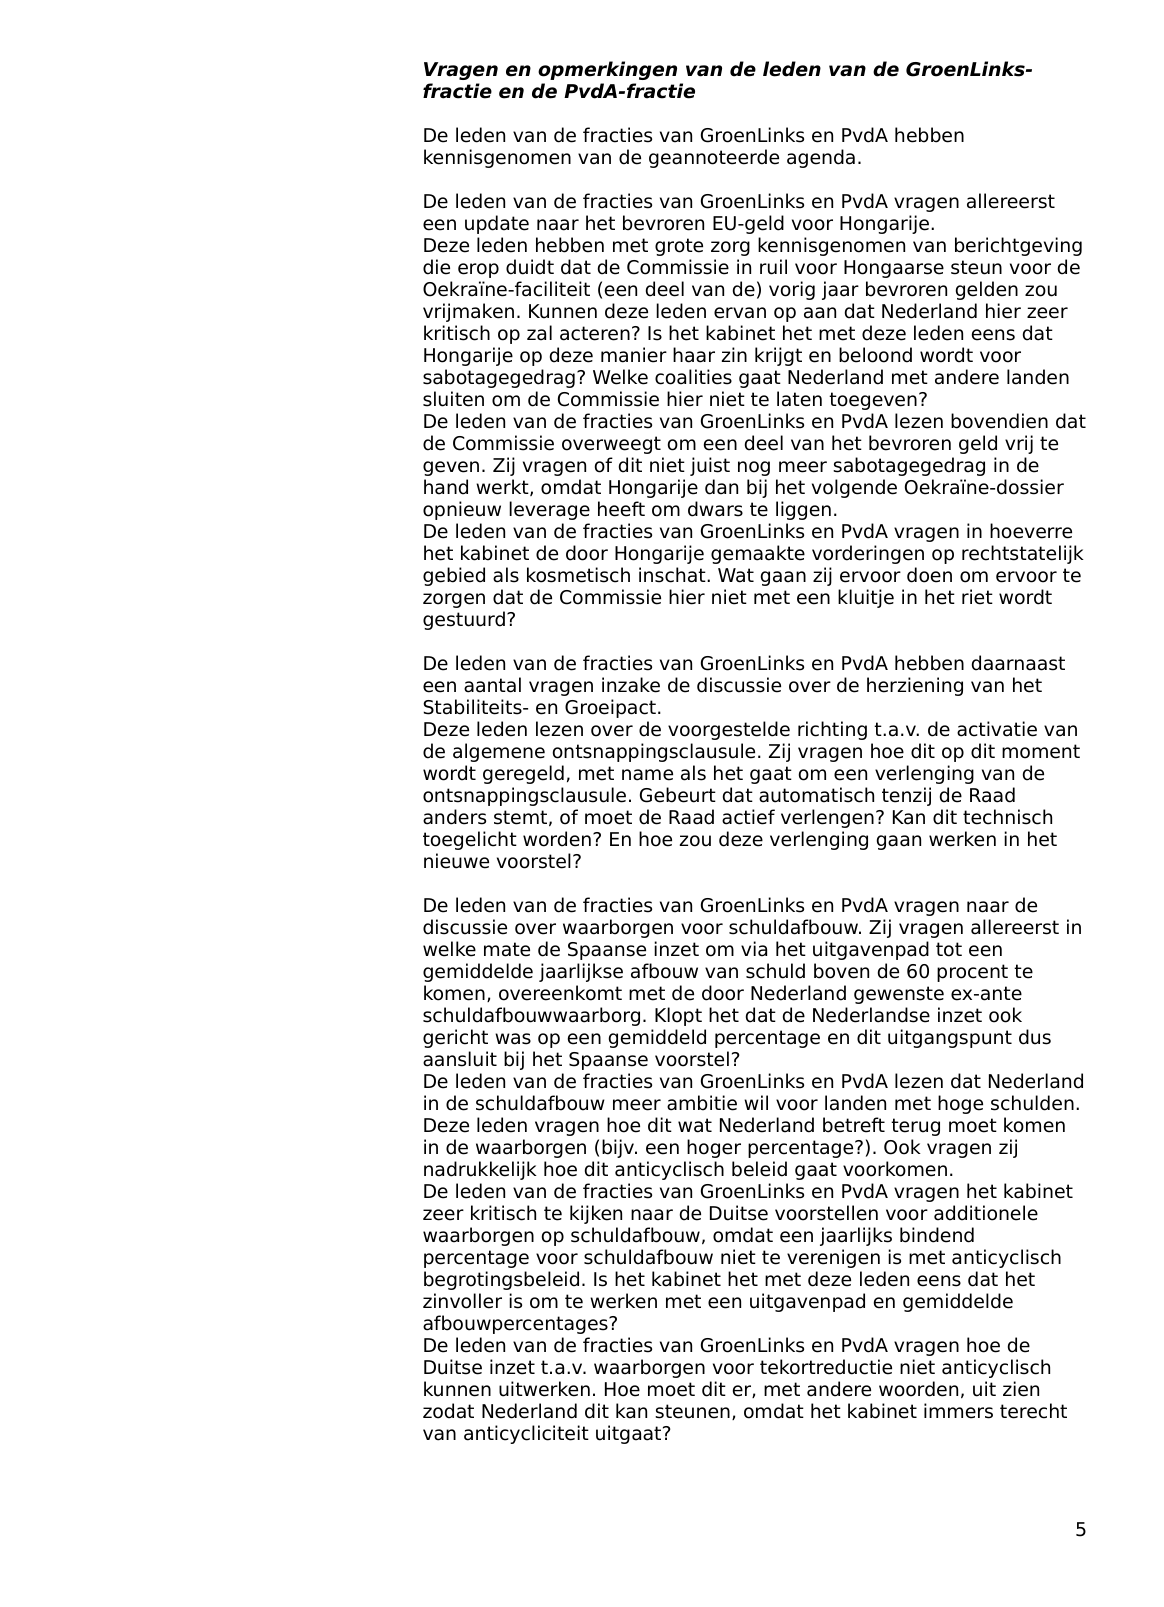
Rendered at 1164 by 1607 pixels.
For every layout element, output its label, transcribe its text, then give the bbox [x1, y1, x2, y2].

text De leden van de fracties van GroenLinks en PvdA lezen dat Nederland in de schuldafbouw meer ambitie wil voor landen met hoge schulden. Deze leden vragen hoe dit wat Nederland betreft terug moet komen in de waarborgen (bijv. een hoger percentage?). Ook vragen zij nadrukkelijk hoe dit anticyclisch beleid gaat voorkomen. [422, 1071, 1087, 1181]
text De leden van de fracties van GroenLinks en PvdA lezen bovendien dat de Commissie overweegt om een deel van het bevroren geld vrij te geven. Zij vragen of dit niet juist nog meer sabotagegedrag in de hand werkt, omdat Hongarije dan bij het volgende Oekraïne-dossier opnieuw leverage heeft om dwars te liggen. [422, 411, 1087, 521]
text Deze leden hebben met grote zorg kennisgenomen van berichtgeving die erop duidt dat de Commissie in ruil voor Hongaarse steun voor de Oekraïne-faciliteit (een deel van de) vorig jaar bevroren gelden zou vrijmaken. Kunnen deze leden ervan op aan dat Nederland hier zeer kritisch op zal acteren? Is het kabinet het met deze leden eens dat Hongarije op deze manier haar zin krijgt en beloond wordt voor sabotagegedrag? Welke coalities gaat Nederland met andere landen sluiten om de Commissie hier niet te laten toegeven? [422, 235, 1087, 411]
text Deze leden lezen over de voorgestelde richting t.a.v. de activatie van de algemene ontsnappingsclausule. Zij vragen hoe dit op dit moment wordt geregeld, met name als het gaat om een verlenging van de ontsnappingsclausule. Gebeurt dat automatisch tenzij de Raad anders stemt, of moet de Raad actief verlengen? Kan dit technisch toegelicht worden? En hoe zou deze verlenging gaan werken in het nieuwe voorstel? [422, 719, 1087, 873]
text De leden van de fracties van GroenLinks en PvdA vragen naar de discussie over waarborgen voor schuldafbouw. Zij vragen allereerst in welke mate de Spaanse inzet om via het uitgavenpad tot een gemiddelde jaarlijkse afbouw van schuld boven de 60 procent te komen, overeenkomt met de door Nederland gewenste ex-ante schuldafbouwwaarborg. Klopt het dat de Nederlandse inzet ook gericht was op een gemiddeld percentage en dit uitgangspunt dus aansluit bij het Spaanse voorstel? [422, 895, 1087, 1071]
text De leden van de fracties van GroenLinks en PvdA vragen het kabinet zeer kritisch te kijken naar de Duitse voorstellen voor additionele waarborgen op schuldafbouw, omdat een jaarlijks bindend percentage voor schuldafbouw niet te verenigen is met anticyclisch begrotingsbeleid. Is het kabinet het met deze leden eens dat het zinvoller is om te werken met een uitgavenpad en gemiddelde afbouwpercentages? [422, 1181, 1087, 1335]
text De leden van de fracties van GroenLinks en PvdA vragen in hoeverre het kabinet de door Hongarije gemaakte vorderingen op rechtstatelijk gebied als kosmetisch inschat. Wat gaan zij ervoor doen om ervoor te zorgen dat de Commissie hier niet met een kluitje in het riet wordt gestuurd? [422, 521, 1087, 631]
text De leden van de fracties van GroenLinks en PvdA vragen allereerst een update naar het bevroren EU-geld voor Hongarije. [422, 191, 1087, 235]
text De leden van de fracties van GroenLinks en PvdA hebben daarnaast een aantal vragen inzake de discussie over de herziening van het Stabiliteits- en Groeipact. [422, 653, 1087, 719]
subtitle Vragen en opmerkingen van de leden van de GroenLinks-fractie en de PvdA-fractie [422, 59, 1087, 103]
text De leden van de fracties van GroenLinks en PvdA vragen hoe de Duitse inzet t.a.v. waarborgen voor tekortreductie niet anticyclisch kunnen uitwerken. Hoe moet dit er, met andere woorden, uit zien zodat Nederland dit kan steunen, omdat het kabinet immers terecht van anticycliciteit uitgaat? [422, 1335, 1087, 1444]
text De leden van de fracties van GroenLinks en PvdA hebben kennisgenomen van de geannoteerde agenda. [422, 125, 1087, 169]
